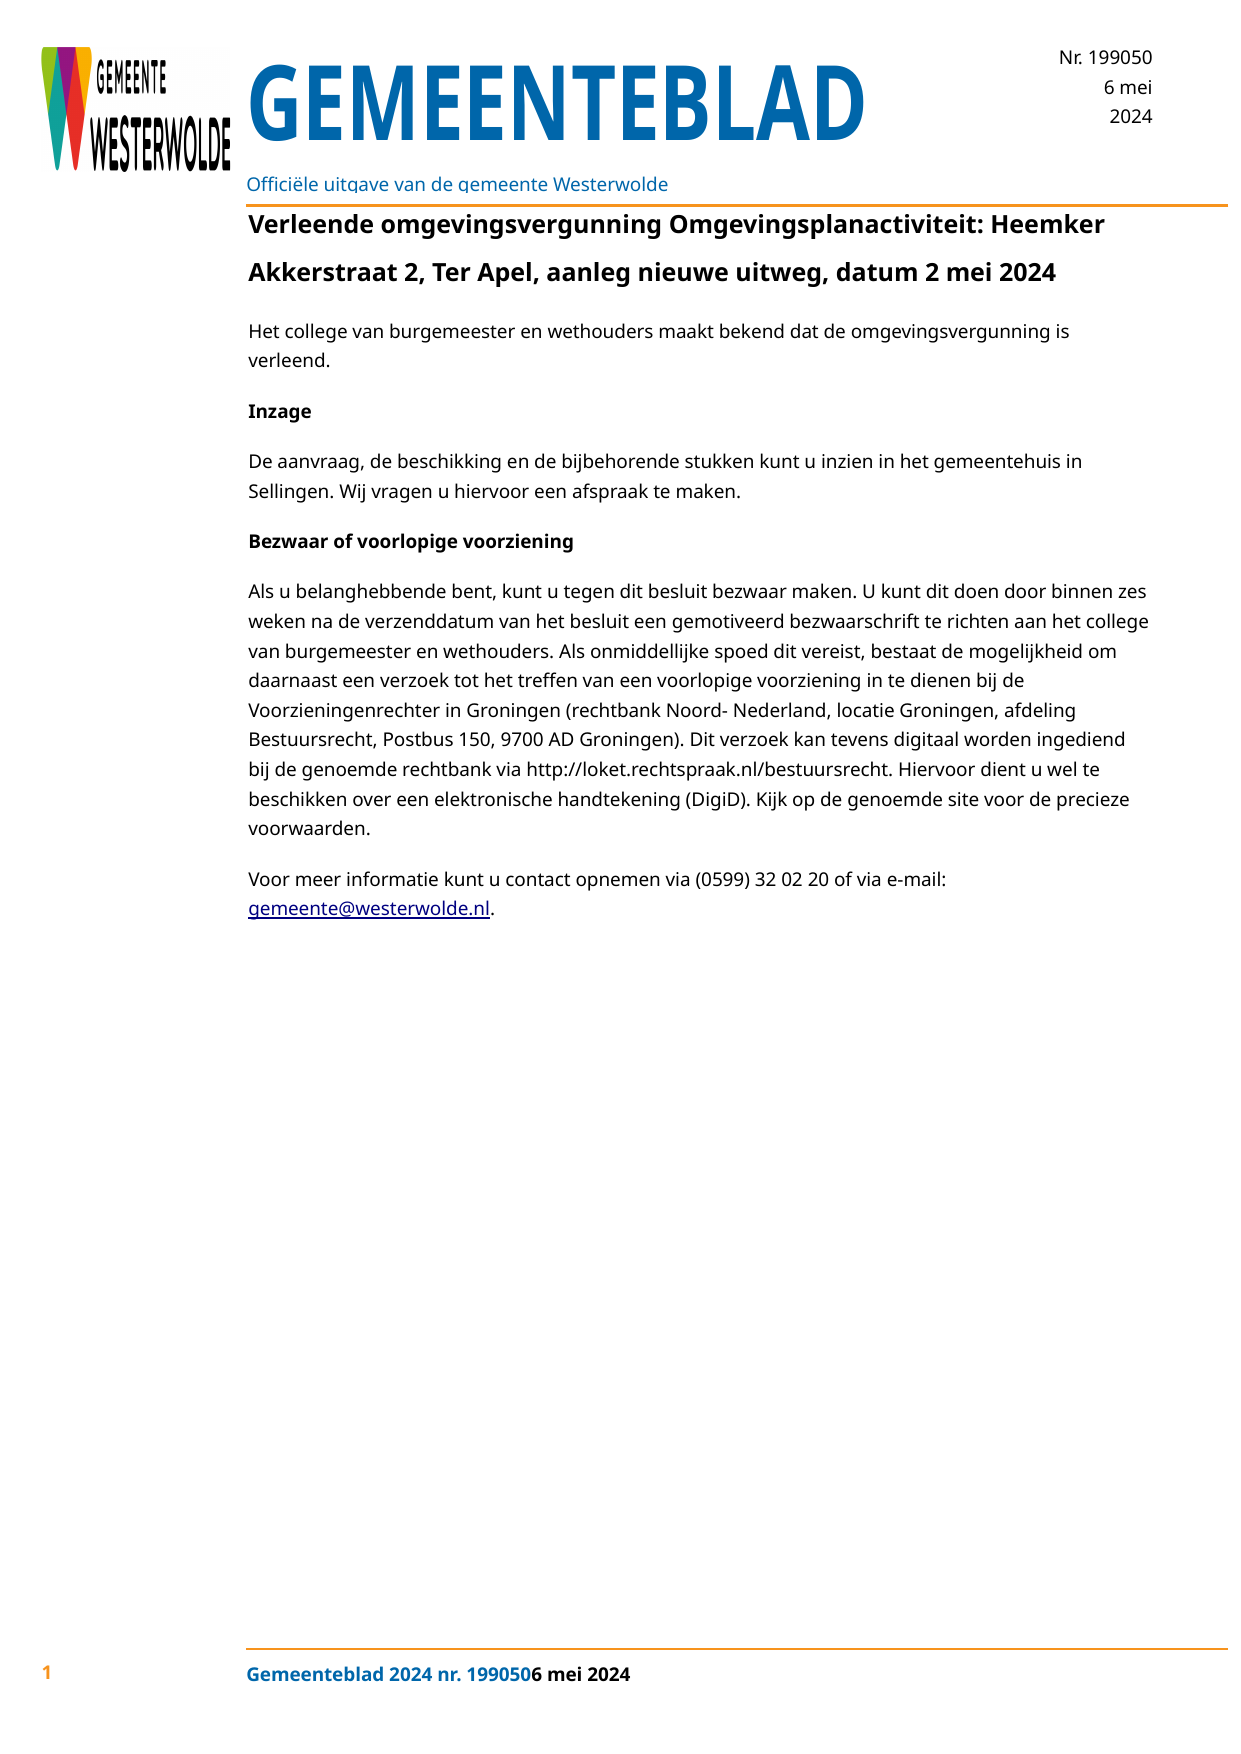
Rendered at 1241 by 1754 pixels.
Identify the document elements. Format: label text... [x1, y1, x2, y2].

text Als u belanghebbende bent, kunt u tegen dit besluit bezwaar maken. U kunt dit doen door binnen zes weken na de verzenddatum van het besluit een gemotiveerd bezwaarschrift te richten aan het college van burgemeester en wethouders. Als onmiddellijke spoed dit vereist, bestaat de mogelijkheid om daarnaast een verzoek tot het treffen van een voorlopige voorziening in te dienen bij de Voorzieningenrechter in Groningen (rechtbank Noord- Nederland, locatie Groningen, afdeling Bestuursrecht, Postbus 150, 9700 AD Groningen). Dit verzoek kan tevens digitaal worden ingediend bij de genoemde rechtbank via http://loket.rechtspraak.nl/bestuursrecht. Hiervoor dient u wel te beschikken over een elektronische handtekening (DigiD). Kijk op de genoemde site voor de precieze voorwaarden. [248, 579, 1152, 841]
picture [41, 47, 231, 172]
text Het college van burgemeester en wethouders maakt bekend dat de omgevingsvergunning is verleend. [248, 318, 1152, 373]
text Verleende omgevingsvergunning Omgevingsplanactiviteit: Heemker Akkerstraat 2, Ter Apel, aanleg nieuwe uitweg, datum 2 mei 2024 [248, 207, 1152, 288]
text Voor meer informatie kunt u contact opnemen via (0599) 32 02 20 of via e-mail: gemeente@westerwolde.nl. [248, 866, 1152, 921]
text Bezwaar of voorlopige voorziening [248, 528, 1152, 554]
text De aanvraag, de beschikking en de bijbehorende stukken kunt u inzien in het gemeentehuis in Sellingen. Wij vragen u hiervoor een afspraak te maken. [248, 448, 1152, 504]
text Inzage [248, 398, 1152, 424]
